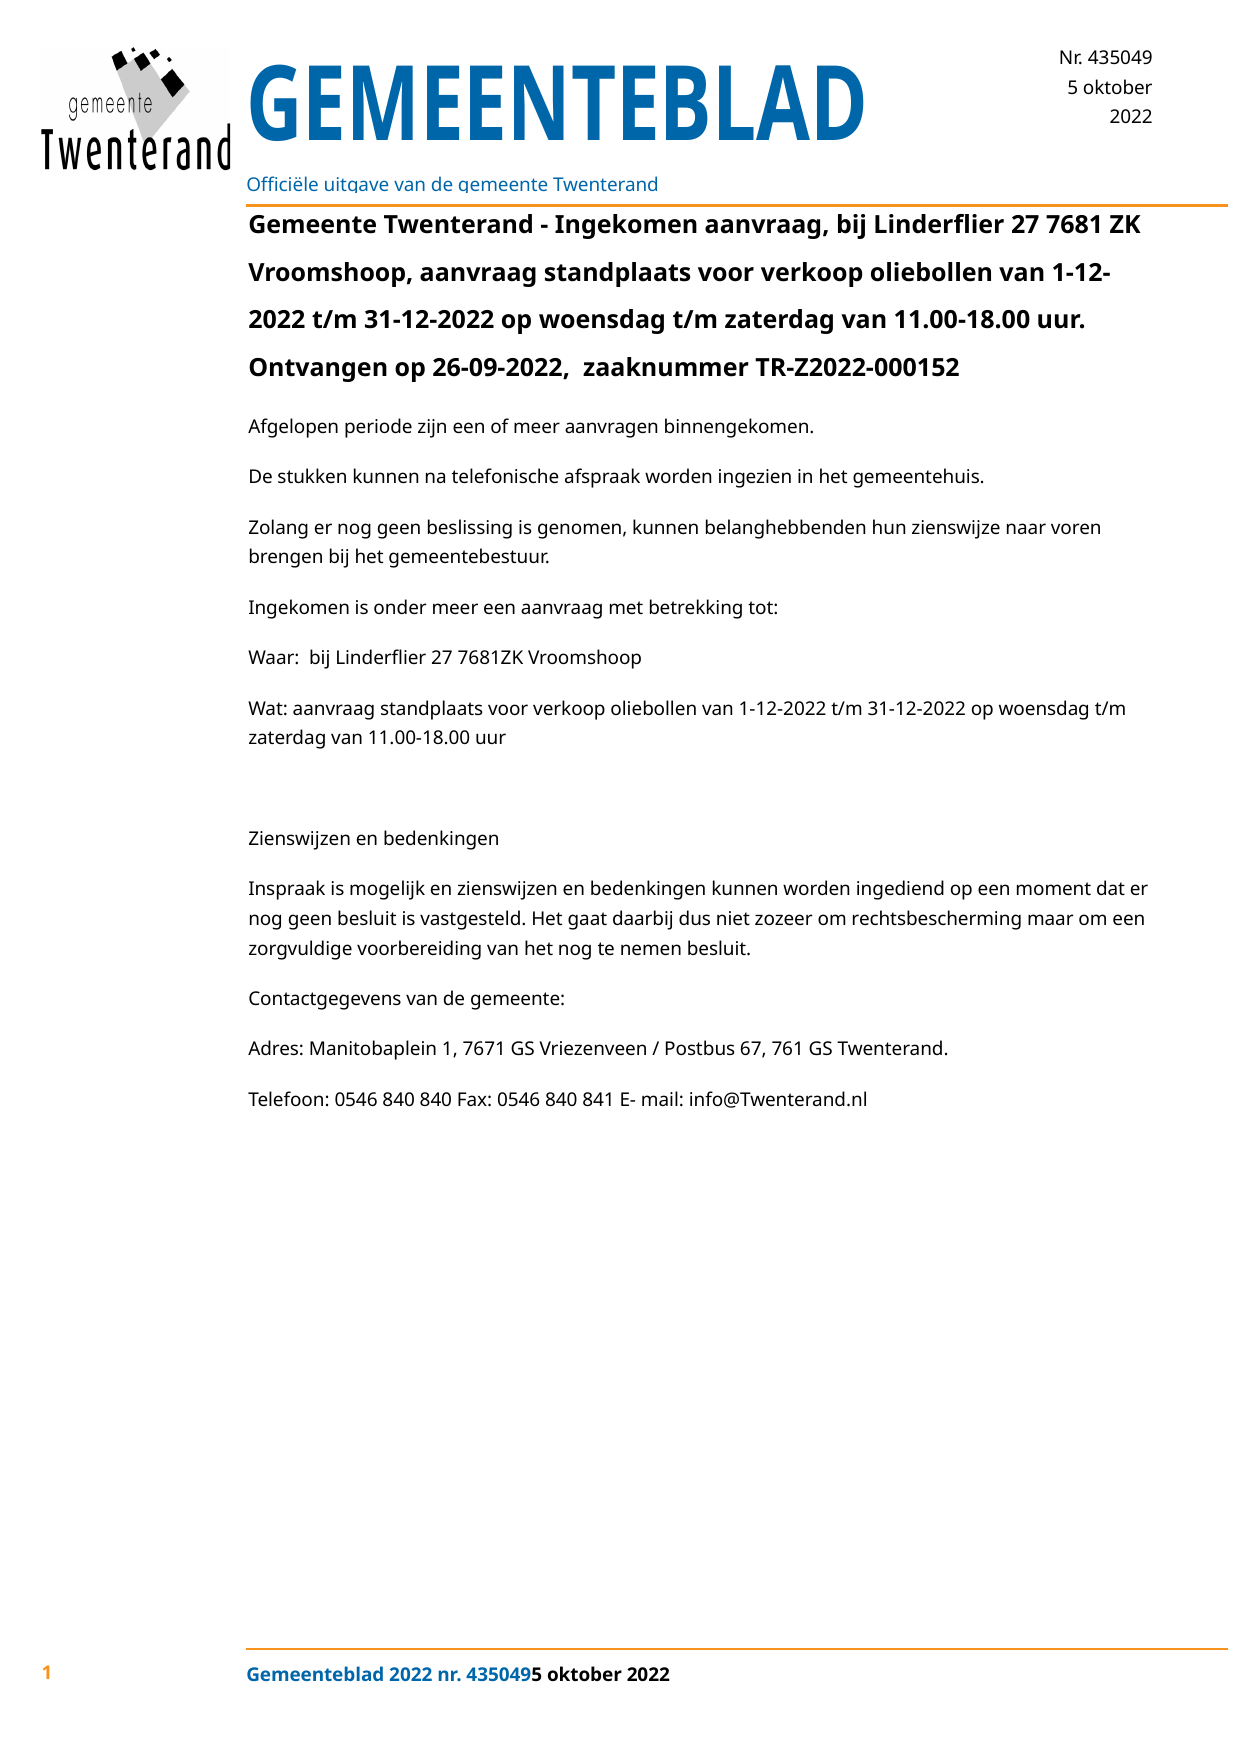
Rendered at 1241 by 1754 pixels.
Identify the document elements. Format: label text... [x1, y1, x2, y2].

text Wat: aanvraag standplaats voor verkoop oliebollen van 1-12-2022 t/m 31-12-2022 op woensdag t/m zaterdag van 11.00-18.00 uur [248, 695, 1152, 750]
text De stukken kunnen na telefonische afspraak worden ingezien in het gemeentehuis. [248, 463, 1152, 489]
text Contactgegevens van de gemeente: [248, 985, 1152, 1011]
text Adres: Manitobaplein 1, 7671 GS Vriezenveen / Postbus 67, 761 GS Twenterand. [248, 1036, 1152, 1061]
text Ingekomen is onder meer een aanvraag met betrekking tot: [248, 594, 1152, 620]
text Telefoon: 0546 840 840 Fax: 0546 840 841 E- mail: info@Twenterand.nl [248, 1086, 1152, 1112]
text Inspraak is mogelijk en zienswijzen en bedenkingen kunnen worden ingediend op een moment dat er nog geen besluit is vastgesteld. Het gaat daarbij dus niet zozeer om rechtsbescherming maar om een zorgvuldige voorbereiding van het nog te nemen besluit. [248, 876, 1152, 961]
text Gemeente Twenterand - Ingekomen aanvraag, bij Linderflier 27 7681 ZK Vroomshoop, aanvraag standplaats voor verkoop oliebollen van 1-12-2022 t/m 31-12-2022 op woensdag t/m zaterdag van 11.00-18.00 uur. Ontvangen op 26-09-2022, zaaknummer TR-Z2022-000152 [248, 207, 1152, 384]
text Afgelopen periode zijn een of meer aanvragen binnengekomen. [248, 413, 1152, 439]
text Zienswijzen en bedenkingen [248, 825, 1152, 851]
text Zolang er nog geen beslissing is genomen, kunnen belanghebbenden hun zienswijze naar voren brengen bij het gemeentebestuur. [248, 514, 1152, 569]
picture [41, 47, 231, 172]
text Waar: bij Linderflier 27 7681ZK Vroomshoop [248, 644, 1152, 670]
